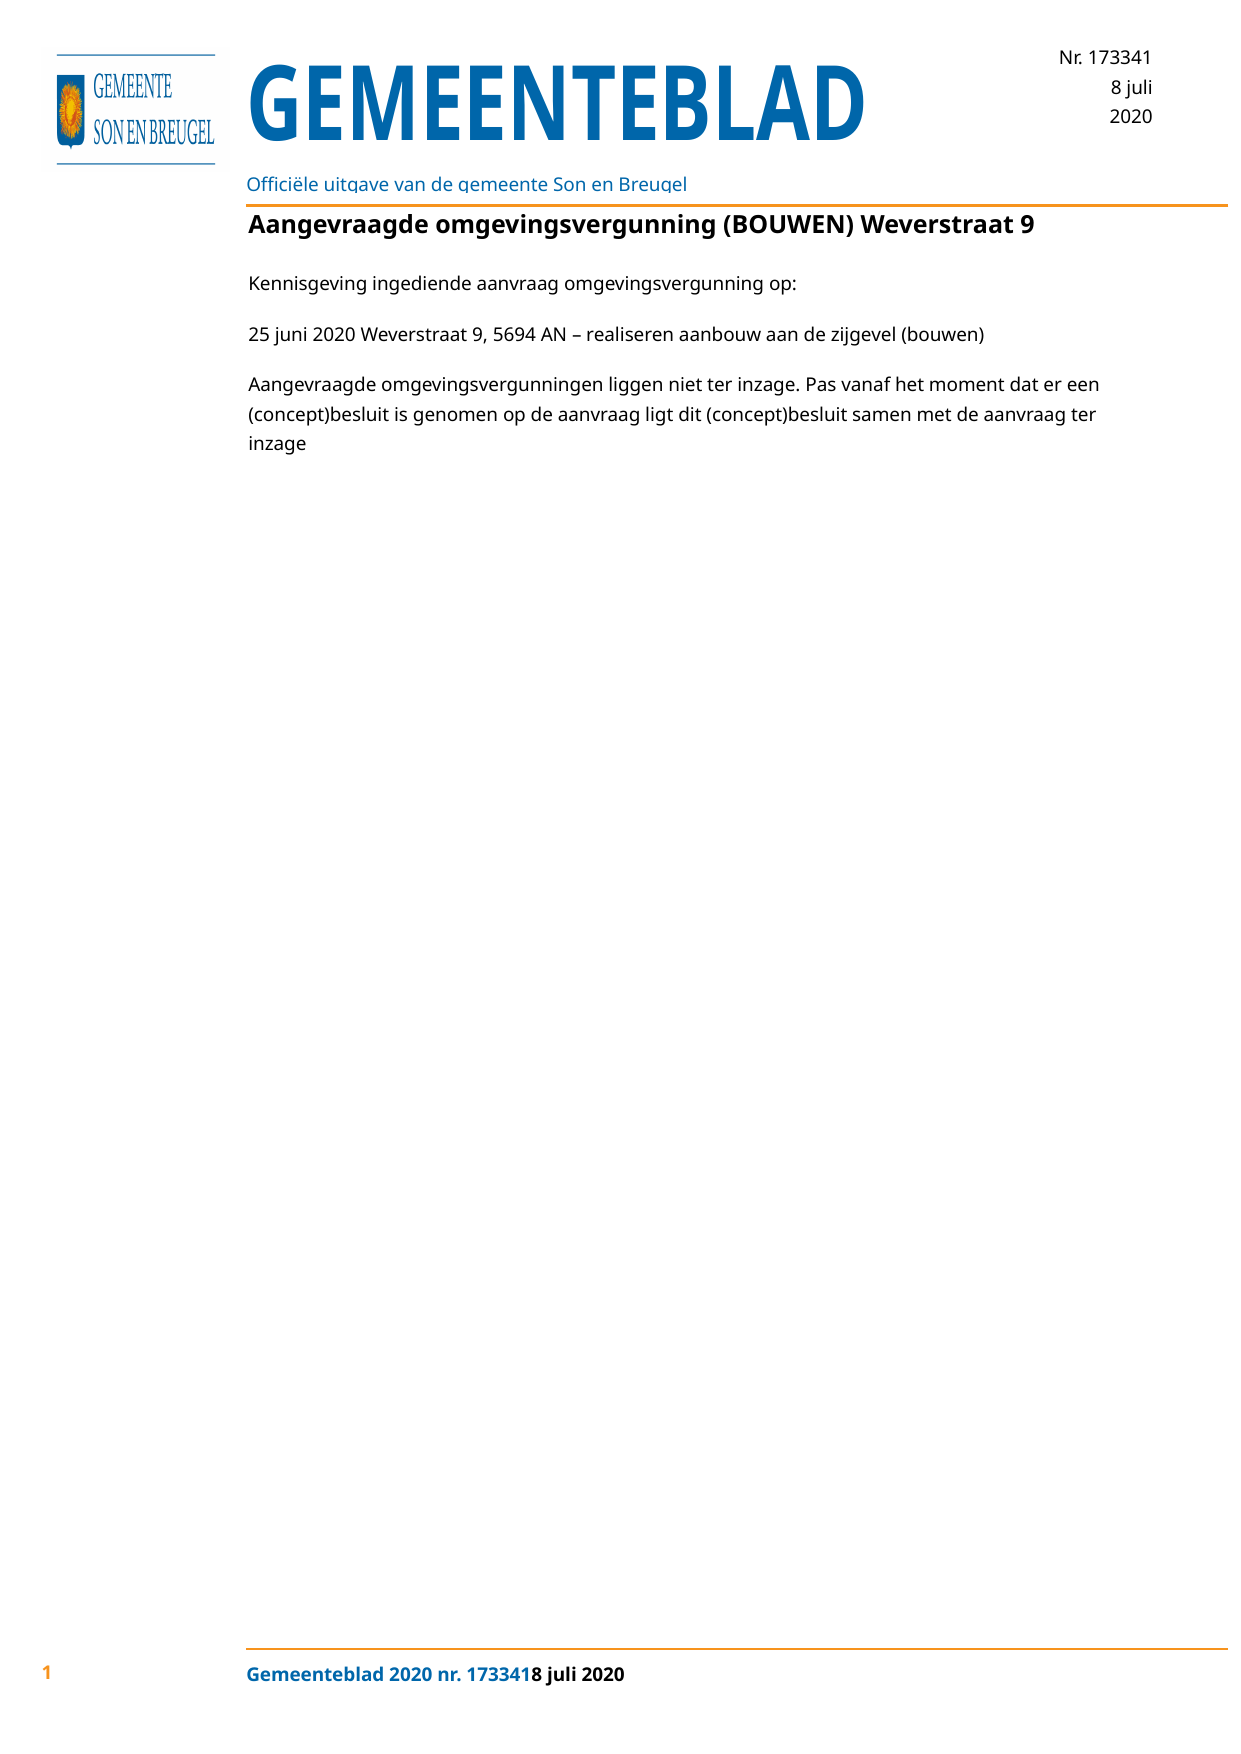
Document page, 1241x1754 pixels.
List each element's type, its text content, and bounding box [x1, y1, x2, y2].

text 25 juni 2020 Weverstraat 9, 5694 AN – realiseren aanbouw aan de zijgevel (bouwen) [248, 321, 1152, 346]
text Aangevraagde omgevingsvergunning (BOUWEN) Weverstraat 9 [248, 207, 1152, 241]
picture [41, 47, 231, 172]
text Aangevraagde omgevingsvergunningen liggen niet ter inzage. Pas vanaf het moment dat er een (concept)besluit is genomen op de aanvraag ligt dit (concept)besluit samen met de aanvraag ter inzage [248, 371, 1152, 456]
text Kennisgeving ingediende aanvraag omgevingsvergunning op: [248, 270, 1152, 296]
